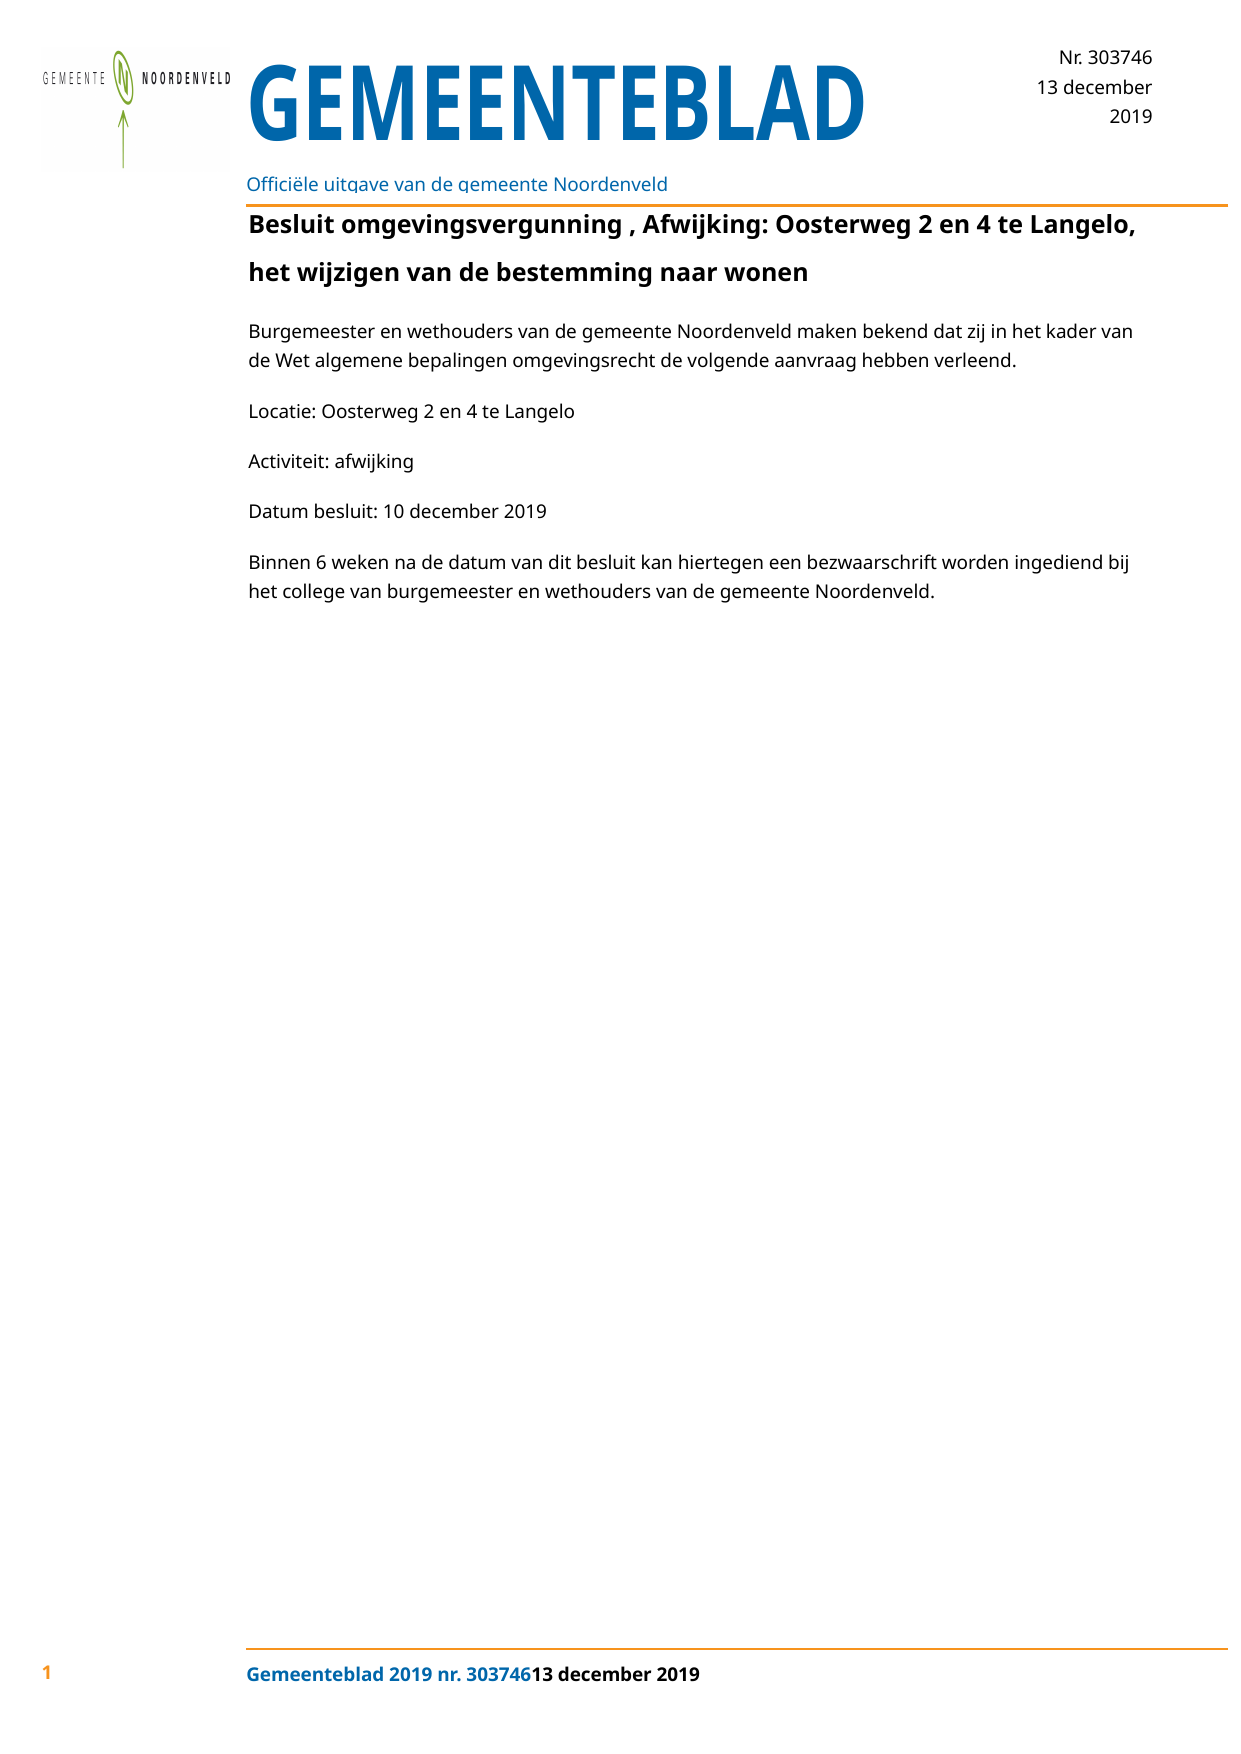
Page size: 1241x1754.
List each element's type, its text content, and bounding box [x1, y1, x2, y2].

picture [41, 47, 231, 172]
text Datum besluit: 10 december 2019 [248, 499, 1152, 524]
text Binnen 6 weken na de datum van dit besluit kan hiertegen een bezwaarschrift worden ingediend bij het college van burgemeester en wethouders van de gemeente Noordenveld. [248, 549, 1152, 604]
text Activiteit: afwijking [248, 448, 1152, 474]
text Burgemeester en wethouders van de gemeente Noordenveld maken bekend dat zij in het kader van de Wet algemene bepalingen omgevingsrecht de volgende aanvraag hebben verleend. [248, 318, 1152, 373]
text Besluit omgevingsvergunning , Afwijking: Oosterweg 2 en 4 te Langelo, het wijzigen van de bestemming naar wonen [248, 207, 1152, 288]
text Locatie: Oosterweg 2 en 4 te Langelo [248, 398, 1152, 424]
